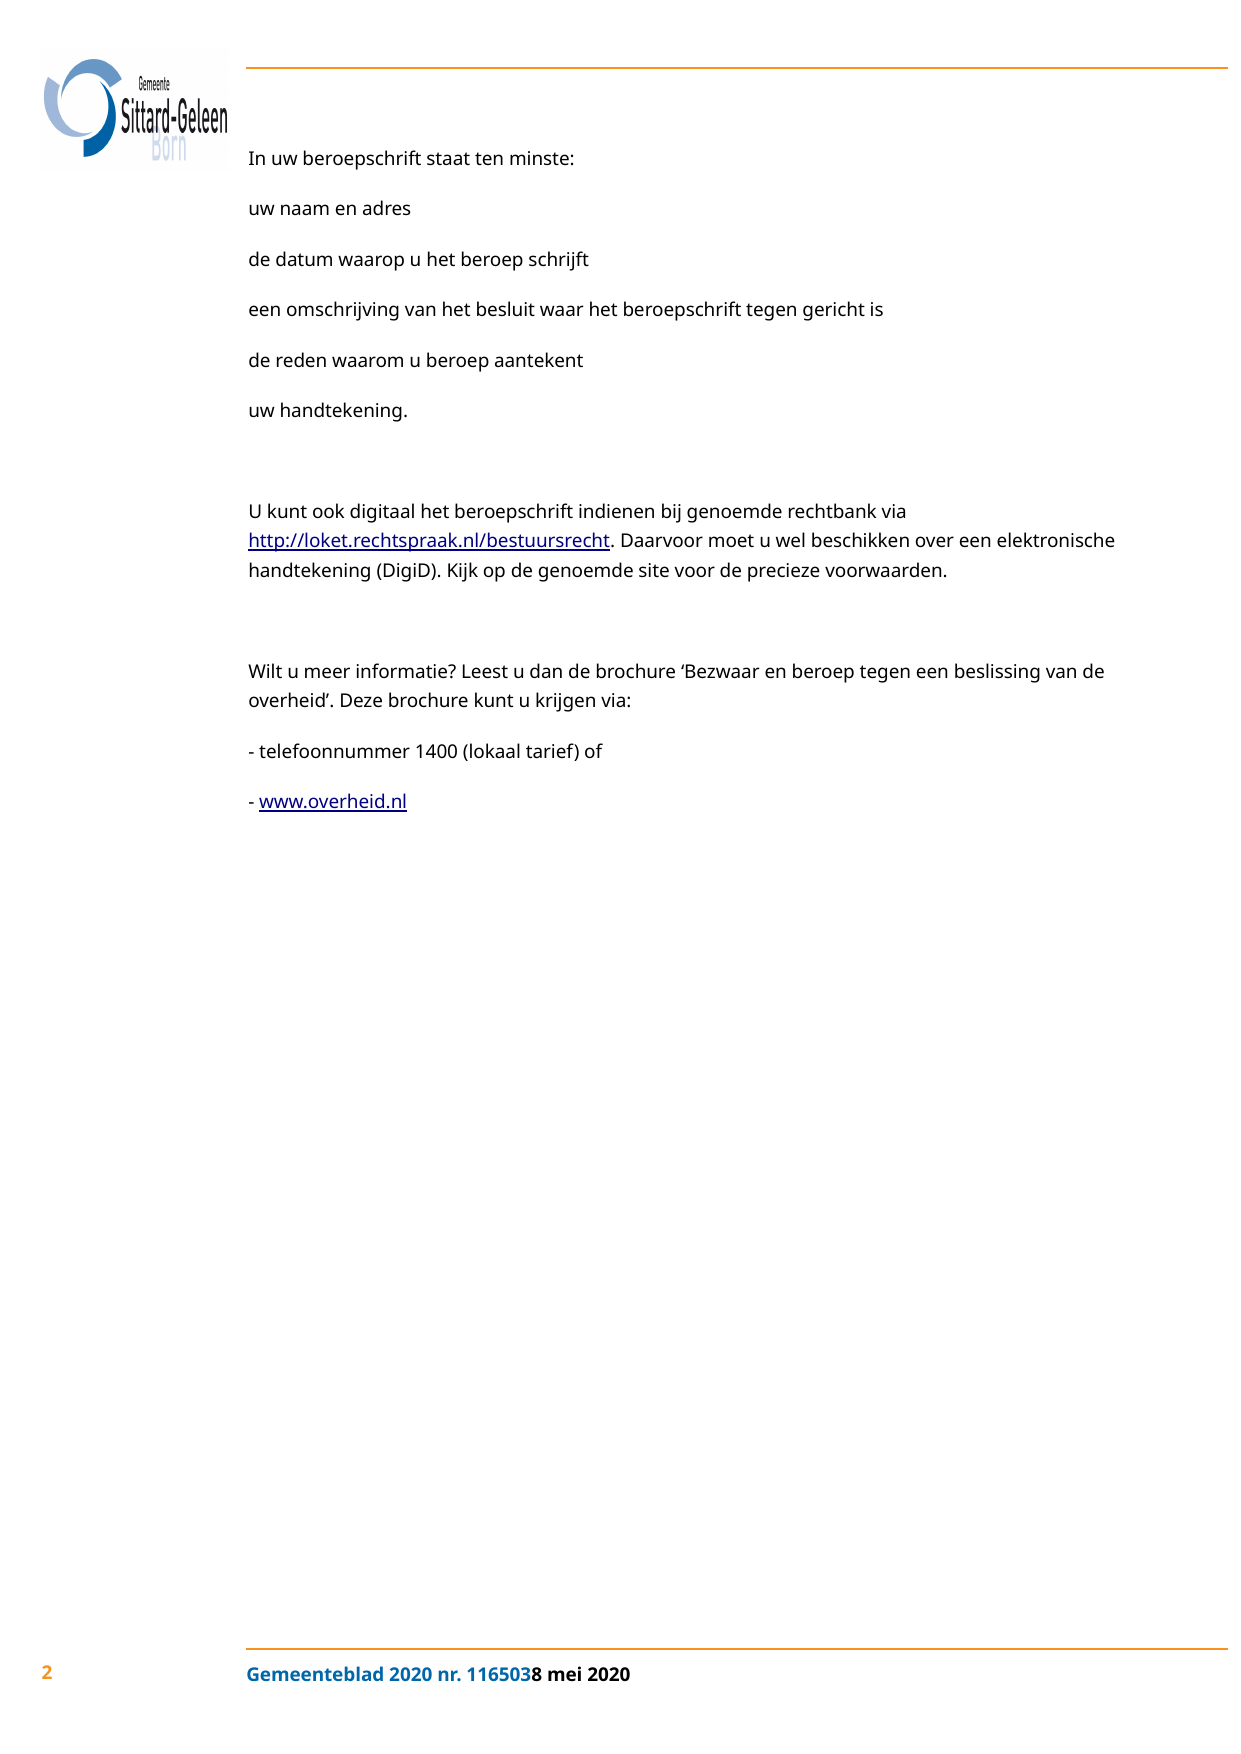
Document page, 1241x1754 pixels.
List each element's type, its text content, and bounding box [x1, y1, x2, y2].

text U kunt ook digitaal het beroepschrift indienen bij genoemde rechtbank via http://loket.rechtspraak.nl/bestuursrecht. Daarvoor moet u wel beschikken over een elektronische handtekening (DigiD). Kijk op de genoemde site voor de precieze voorwaarden. [248, 498, 1152, 583]
text Wilt u meer informatie? Leest u dan de brochure ‘Bezwaar en beroep tegen een beslissing van de overheid’. Deze brochure kunt u krijgen via: [248, 658, 1152, 713]
picture [41, 47, 231, 172]
text In uw beroepschrift staat ten minste: [248, 145, 1152, 171]
text een omschrijving van het besluit waar het beroepschrift tegen gericht is [248, 296, 1152, 322]
text - telefoonnummer 1400 (lokaal tarief) of [248, 738, 1152, 764]
text de datum waarop u het beroep schrijft [248, 246, 1152, 272]
text uw naam en adres [248, 196, 1152, 221]
text de reden waarom u beroep aantekent [248, 347, 1152, 373]
text uw handtekening. [248, 397, 1152, 423]
text - www.overheid.nl [248, 788, 1152, 814]
